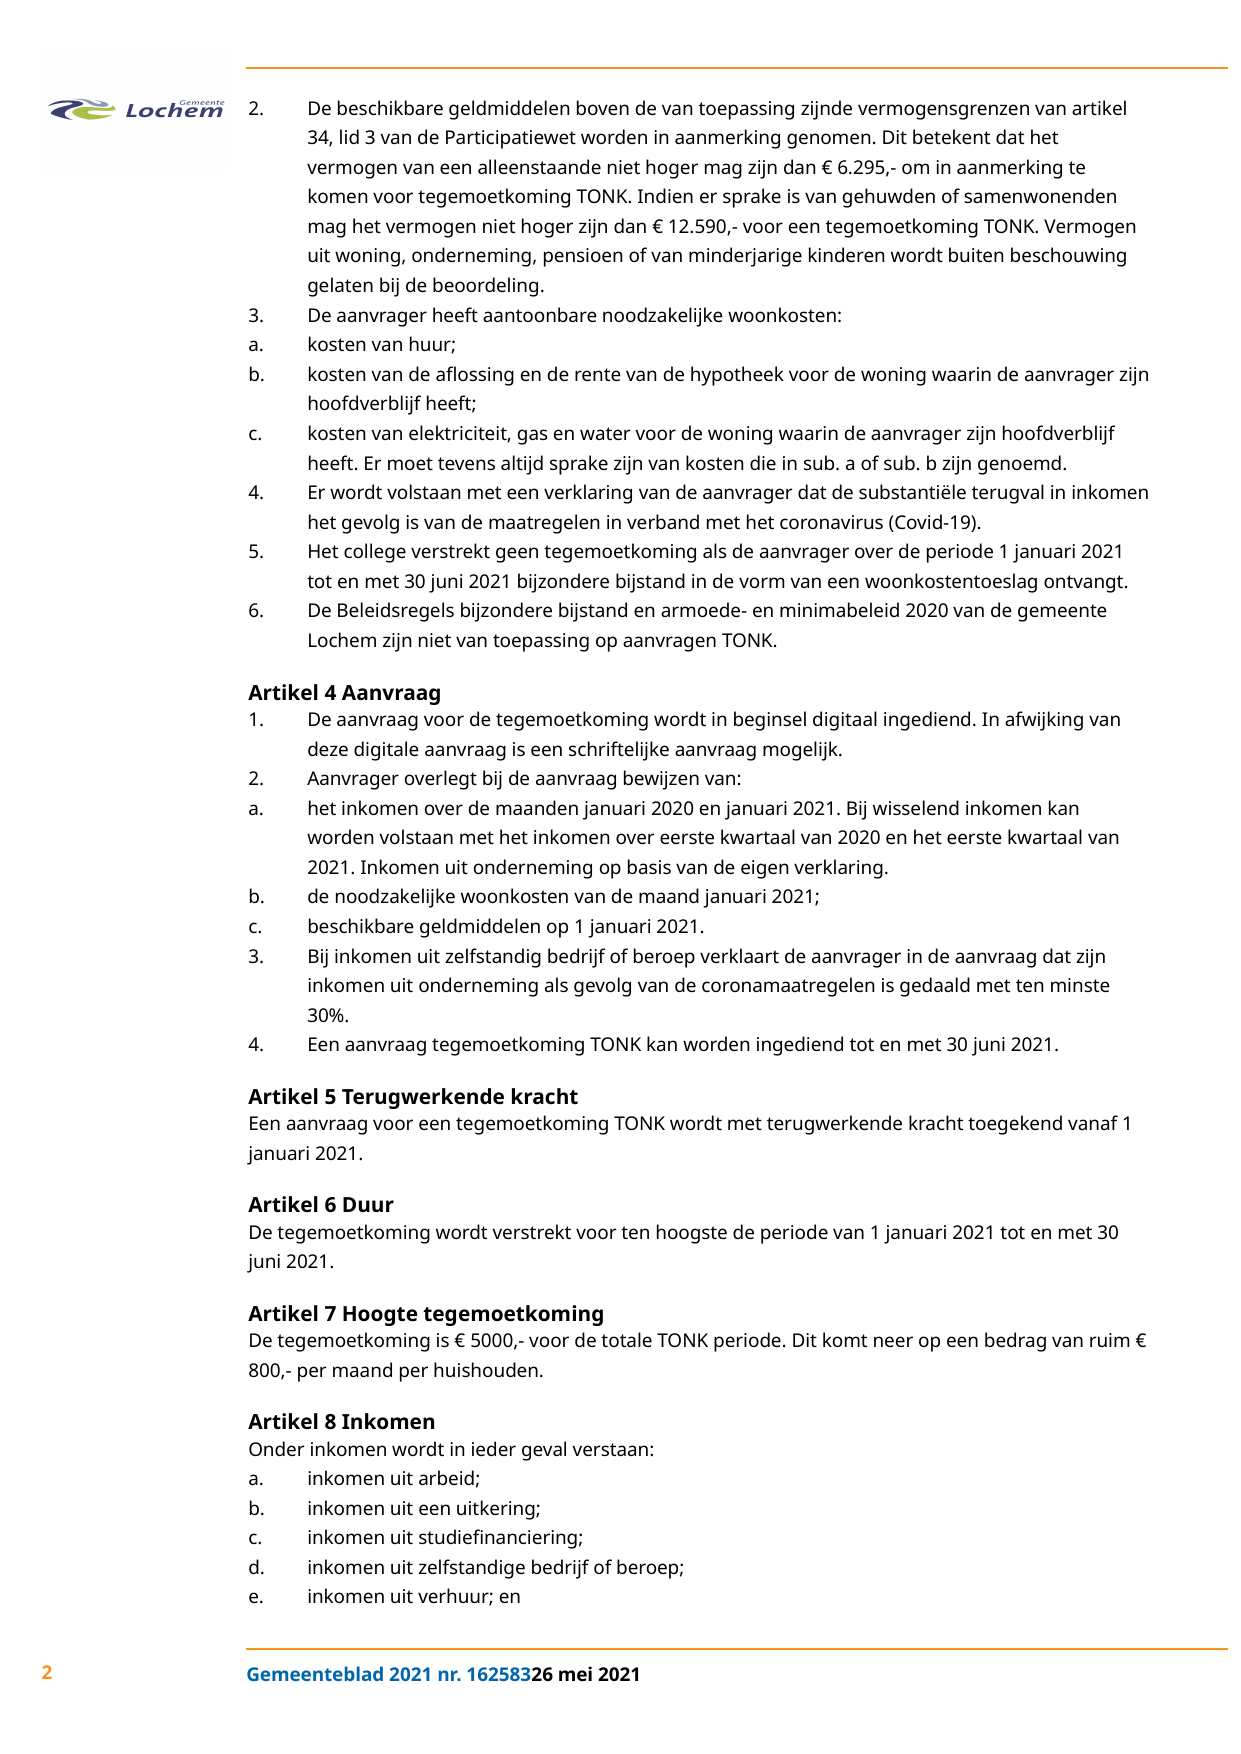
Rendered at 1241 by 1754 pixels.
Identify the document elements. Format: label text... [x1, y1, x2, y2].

text Artikel 7 Hoogte tegemoetkoming [248, 1299, 1152, 1327]
list Een aanvraag tegemoetkoming TONK kan worden ingediend tot en met 30 juni 2021. [248, 1032, 1152, 1057]
text De tegemoetkoming wordt verstrekt voor ten hoogste de periode van 1 januari 2021 tot en met 30 juni 2021. [248, 1219, 1152, 1274]
list De beschikbare geldmiddelen boven de van toepassing zijnde vermogensgrenzen van artikel 34, lid 3 van de Participatiewet worden in aanmerking genomen. Dit betekent dat het vermogen van een alleenstaande niet hoger mag zijn dan € 6.295,- om in aanmerking te komen voor tegemoetkoming TONK. Indien er sprake is van gehuwden of samenwonenden mag het vermogen niet hoger zijn dan € 12.590,- voor een tegemoetkoming TONK. Vermogen uit woning, onderneming, pensioen of van minderjarige kinderen wordt buiten beschouwing gelaten bij de beoordeling. [248, 95, 1152, 298]
text De tegemoetkoming is € 5000,- voor de totale TONK periode. Dit komt neer op een bedrag van ruim € 800,- per maand per huishouden. [248, 1327, 1152, 1383]
list inkomen uit zelfstandige bedrijf of beroep; [248, 1554, 1152, 1580]
list Aanvrager overlegt bij de aanvraag bewijzen van: [248, 765, 1152, 791]
text Artikel 8 Inkomen [248, 1407, 1152, 1436]
list Het college verstrekt geen tegemoetkoming als de aanvrager over de periode 1 januari 2021 tot en met 30 juni 2021 bijzondere bijstand in de vorm van een woonkostentoeslag ontvangt. [248, 538, 1152, 594]
list beschikbare geldmiddelen op 1 januari 2021. [248, 913, 1152, 939]
list De Beleidsregels bijzondere bijstand en armoede- en minimabeleid 2020 van de gemeente Lochem zijn niet van toepassing op aanvragen TONK. [248, 598, 1152, 653]
list inkomen uit verhuur; en [248, 1584, 1152, 1609]
list de noodzakelijke woonkosten van de maand januari 2021; [248, 884, 1152, 909]
list De aanvrager heeft aantoonbare noodzakelijke woonkosten: [248, 302, 1152, 328]
text Een aanvraag voor een tegemoetkoming TONK wordt met terugwerkende kracht toegekend vanaf 1 januari 2021. [248, 1110, 1152, 1166]
list inkomen uit een uitkering; [248, 1495, 1152, 1521]
text Artikel 5 Terugwerkende kracht [248, 1082, 1152, 1110]
list het inkomen over de maanden januari 2020 en januari 2021. Bij wisselend inkomen kan worden volstaan met het inkomen over eerste kwartaal van 2020 en het eerste kwartaal van 2021. Inkomen uit onderneming op basis van de eigen verklaring. [248, 795, 1152, 880]
picture [41, 47, 231, 172]
list inkomen uit arbeid; [248, 1465, 1152, 1491]
list kosten van elektriciteit, gas en water voor de woning waarin de aanvrager zijn hoofdverblijf heeft. Er moet tevens altijd sprake zijn van kosten die in sub. a of sub. b zijn genoemd. [248, 420, 1152, 476]
text Artikel 6 Duur [248, 1190, 1152, 1219]
text Artikel 4 Aanvraag [248, 678, 1152, 706]
list kosten van de aflossing en de rente van de hypotheek voor de woning waarin de aanvrager zijn hoofdverblijf heeft; [248, 361, 1152, 416]
list inkomen uit studiefinanciering; [248, 1524, 1152, 1550]
text Onder inkomen wordt in ieder geval verstaan: [248, 1436, 1152, 1461]
list kosten van huur; [248, 331, 1152, 357]
list Bij inkomen uit zelfstandig bedrijf of beroep verklaart de aanvrager in de aanvraag dat zijn inkomen uit onderneming als gevolg van de coronamaatregelen is gedaald met ten minste 30%. [248, 943, 1152, 1028]
list Er wordt volstaan met een verklaring van de aanvrager dat de substantiële terugval in inkomen het gevolg is van de maatregelen in verband met het coronavirus (Covid-19). [248, 479, 1152, 535]
list De aanvraag voor de tegemoetkoming wordt in beginsel digitaal ingediend. In afwijking van deze digitale aanvraag is een schriftelijke aanvraag mogelijk. [248, 706, 1152, 761]
